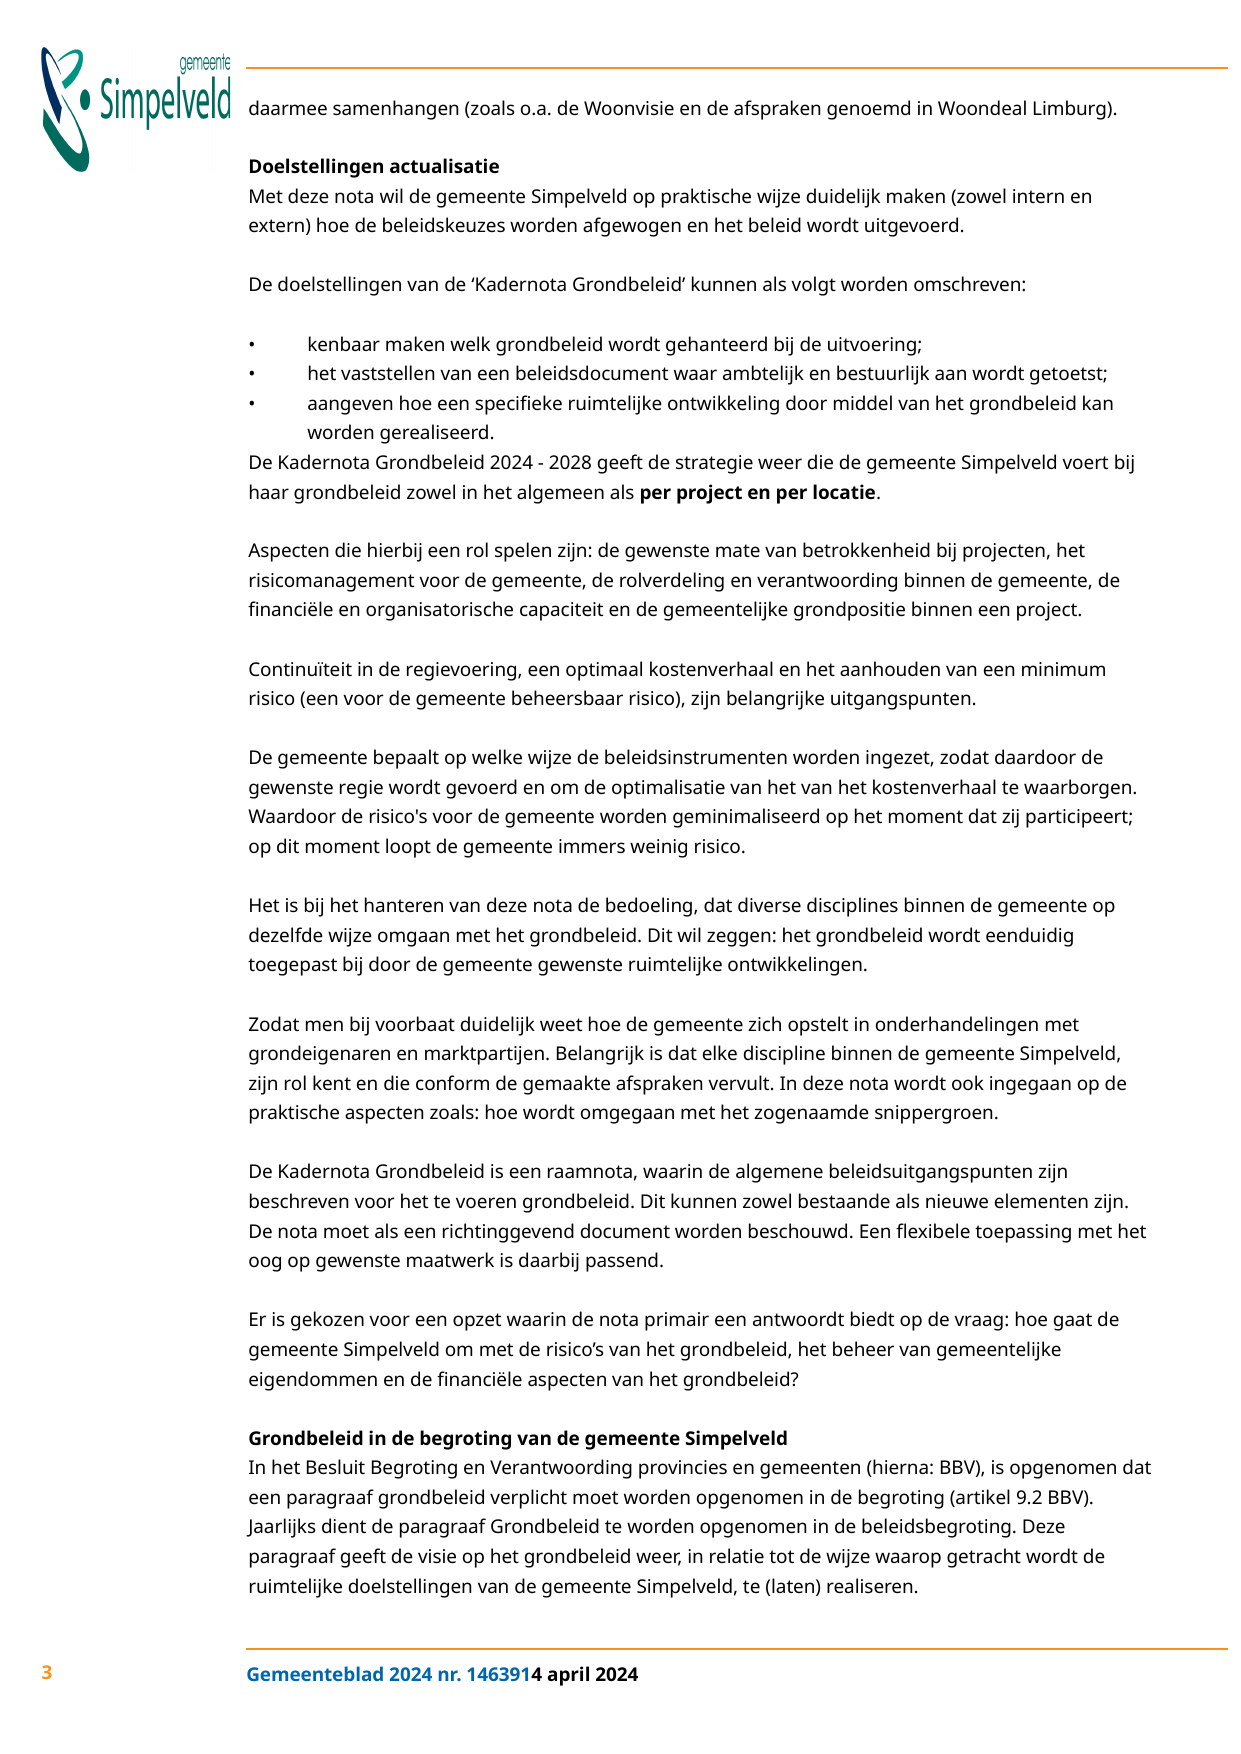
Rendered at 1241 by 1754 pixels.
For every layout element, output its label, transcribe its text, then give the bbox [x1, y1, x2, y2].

list aangeven hoe een specifieke ruimtelijke ontwikkeling door middel van het grondbeleid kan worden gerealiseerd. [248, 390, 1152, 445]
list het vaststellen van een beleidsdocument waar ambtelijk en bestuurlijk aan wordt getoetst; [248, 360, 1152, 386]
text Doelstellingen actualisatie [248, 153, 1152, 179]
list kenbaar maken welk grondbeleid wordt gehanteerd bij de uitvoering; [248, 331, 1152, 357]
text De gemeente bepaalt op welke wijze de beleidsinstrumenten worden ingezet, zodat daardoor de gewenste regie wordt gevoerd en om de optimalisatie van het van het kostenverhaal te waarborgen. Waardoor de risico's voor de gemeente worden geminimaliseerd op het moment dat zij participeert; op dit moment loopt de gemeente immers weinig risico. [248, 744, 1152, 859]
picture [41, 47, 231, 172]
text Grondbeleid in de begroting van de gemeente Simpelveld [248, 1425, 1152, 1451]
text Aspecten die hierbij een rol spelen zijn: de gewenste mate van betrokkenheid bij projecten, het risicomanagement voor de gemeente, de rolverdeling en verantwoording binnen de gemeente, de financiële en organisatorische capaciteit en de gemeentelijke grondpositie binnen een project. [248, 537, 1152, 622]
text Met deze nota wil de gemeente Simpelveld op praktische wijze duidelijk maken (zowel intern en extern) hoe de beleidskeuzes worden afgewogen en het beleid wordt uitgevoerd. [248, 183, 1152, 238]
text De Kadernota Grondbeleid is een raamnota, waarin de algemene beleidsuitgangspunten zijn beschreven voor het te voeren grondbeleid. Dit kunnen zowel bestaande als nieuwe elementen zijn. De nota moet als een richtinggevend document worden beschouwd. Een flexibele toepassing met het oog op gewenste maatwerk is daarbij passend. [248, 1159, 1152, 1273]
text Er is gekozen voor een opzet waarin de nota primair een antwoordt biedt op de vraag: hoe gaat de gemeente Simpelveld om met de risico’s van het grondbeleid, het beheer van gemeentelijke eigendommen en de financiële aspecten van het grondbeleid? [248, 1307, 1152, 1391]
text Zodat men bij voorbaat duidelijk weet hoe de gemeente zich opstelt in onderhandelingen met grondeigenaren en marktpartijen. Belangrijk is dat elke discipline binnen de gemeente Simpelveld, zijn rol kent en die conform de gemaakte afspraken vervult. In deze nota wordt ook ingegaan op de praktische aspecten zoals: hoe wordt omgegaan met het zogenaamde snippergroen. [248, 1011, 1152, 1125]
text In het Besluit Begroting en Verantwoording provincies en gemeenten (hierna: BBV), is opgenomen dat een paragraaf grondbeleid verplicht moet worden opgenomen in de begroting (artikel 9.2 BBV). Jaarlijks dient de paragraaf Grondbeleid te worden opgenomen in de beleidsbegroting. Deze paragraaf geeft de visie op het grondbeleid weer, in relatie tot de wijze waarop getracht wordt de ruimtelijke doelstellingen van de gemeente Simpelveld, te (laten) realiseren. [248, 1454, 1152, 1598]
table_header De Kadernota Grondbeleid 2024 - 2028 geeft de strategie weer die de gemeente Simpelveld voert bij haar grondbeleid zowel in het algemeen als per project en per locatie. [248, 449, 1152, 504]
text De doelstellingen van de ‘Kadernota Grondbeleid’ kunnen als volgt worden omschreven: [248, 272, 1152, 297]
text Continuïteit in de regievoering, een optimaal kostenverhaal en het aanhouden van een minimum risico (een voor de gemeente beheersbaar risico), zijn belangrijke uitgangspunten. [248, 656, 1152, 711]
table_header daarmee samenhangen (zoals o.a. de Woonvisie en de afspraken genoemd in Woondeal Limburg). [248, 95, 1152, 121]
text Het is bij het hanteren van deze nota de bedoeling, dat diverse disciplines binnen de gemeente op dezelfde wijze omgaan met het grondbeleid. Dit wil zeggen: het grondbeleid wordt eenduidig toegepast bij door de gemeente gewenste ruimtelijke ontwikkelingen. [248, 892, 1152, 977]
